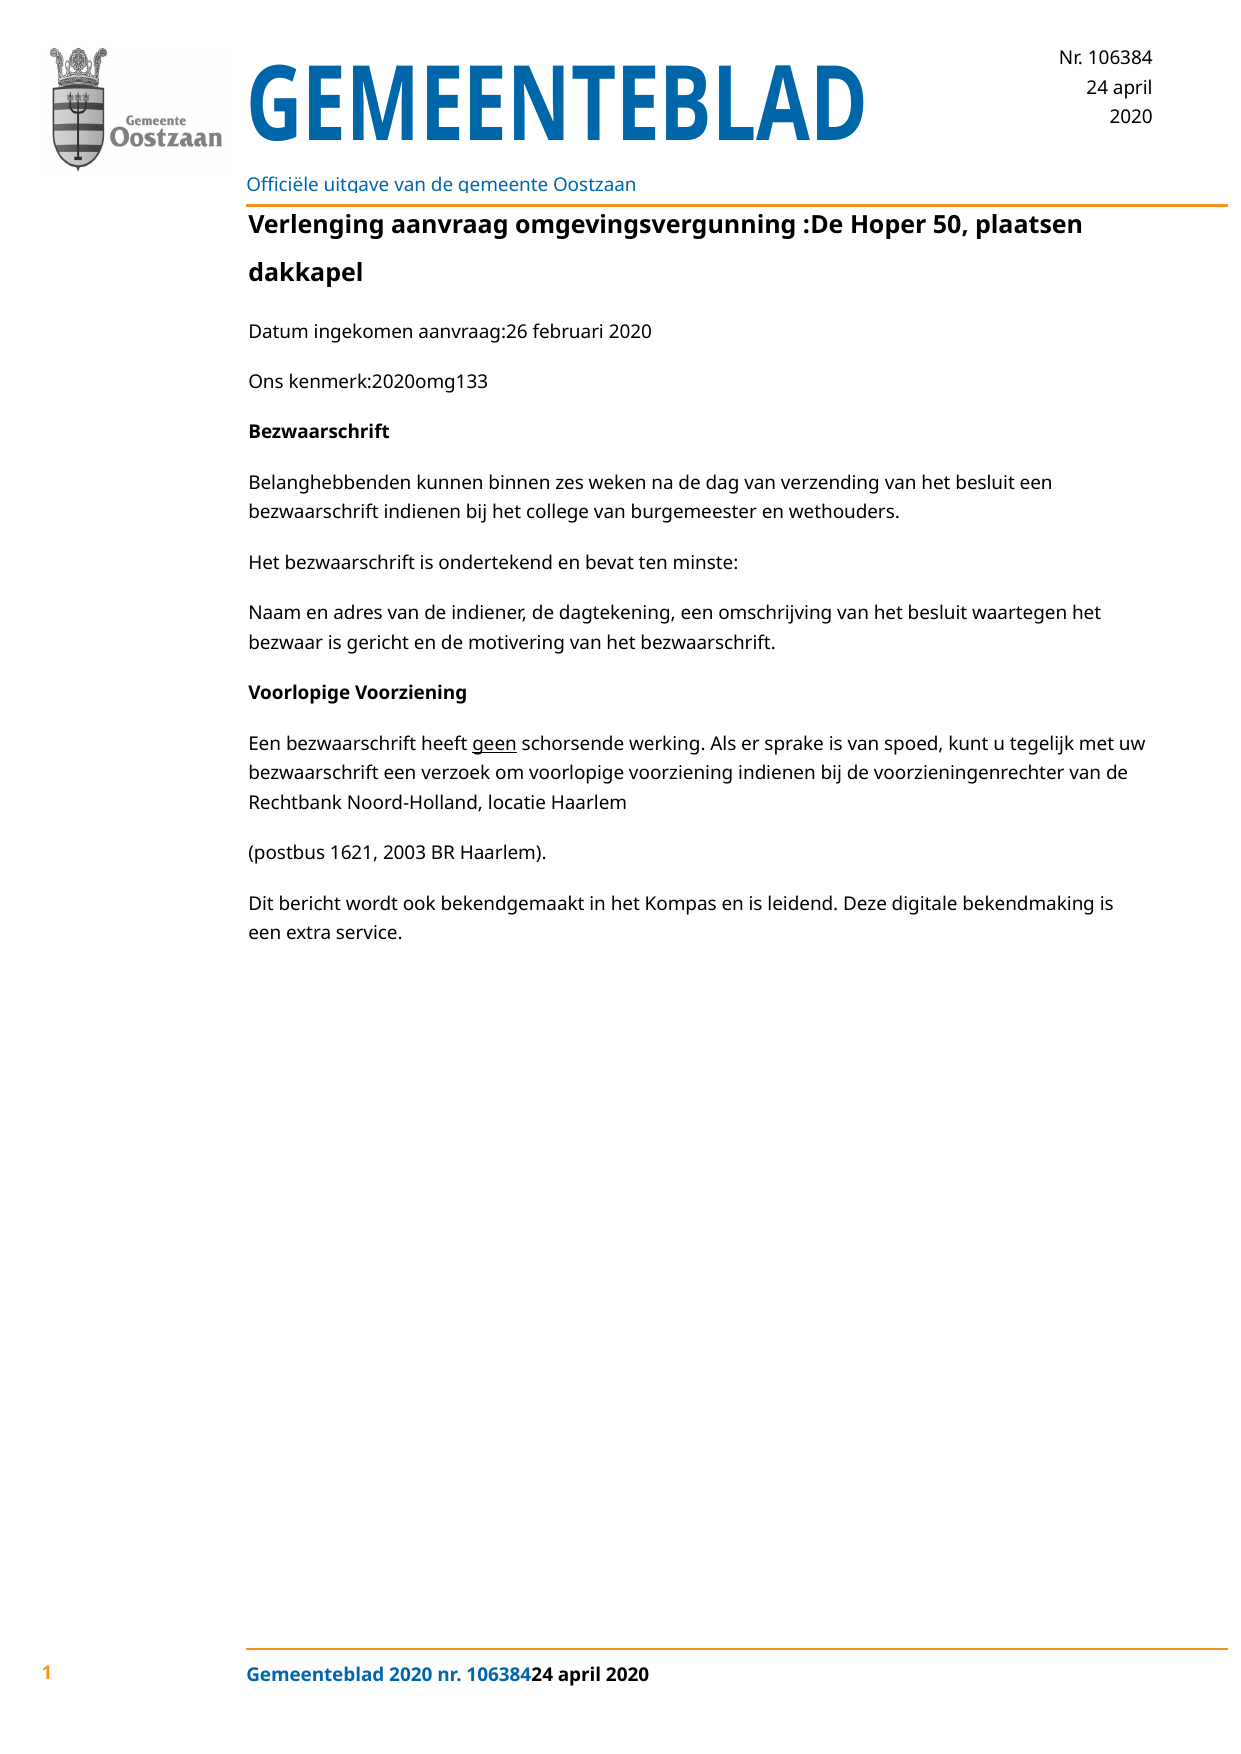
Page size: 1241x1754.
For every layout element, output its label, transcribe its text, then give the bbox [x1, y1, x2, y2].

text Het bezwaarschrift is ondertekend en bevat ten minste: [248, 549, 1152, 575]
picture [41, 47, 231, 172]
text Belanghebbenden kunnen binnen zes weken na de dag van verzending van het besluit een bezwaarschrift indienen bij het college van burgemeester en wethouders. [248, 469, 1152, 524]
text Ons kenmerk:2020omg133 [248, 368, 1152, 394]
text Een bezwaarschrift heeft geen schorsende werking. Als er sprake is van spoed, kunt u tegelijk met uw bezwaarschrift een verzoek om voorlopige voorziening indienen bij de voorzieningenrechter van de Rechtbank Noord-Holland, locatie Haarlem [248, 730, 1152, 815]
text Naam en adres van de indiener, de dagtekening, een omschrijving van het besluit waartegen het bezwaar is gericht en de motivering van het bezwaarschrift. [248, 599, 1152, 655]
text Bezwaarschrift [248, 419, 1152, 444]
text Verlenging aanvraag omgevingsvergunning :De Hoper 50, plaatsen dakkapel [248, 207, 1152, 288]
text Datum ingekomen aanvraag:26 februari 2020 [248, 318, 1152, 344]
text Voorlopige Voorziening [248, 679, 1152, 705]
text (postbus 1621, 2003 BR Haarlem). [248, 839, 1152, 865]
text Dit bericht wordt ook bekendgemaakt in het Kompas en is leidend. Deze digitale bekendmaking is een extra service. [248, 890, 1152, 945]
